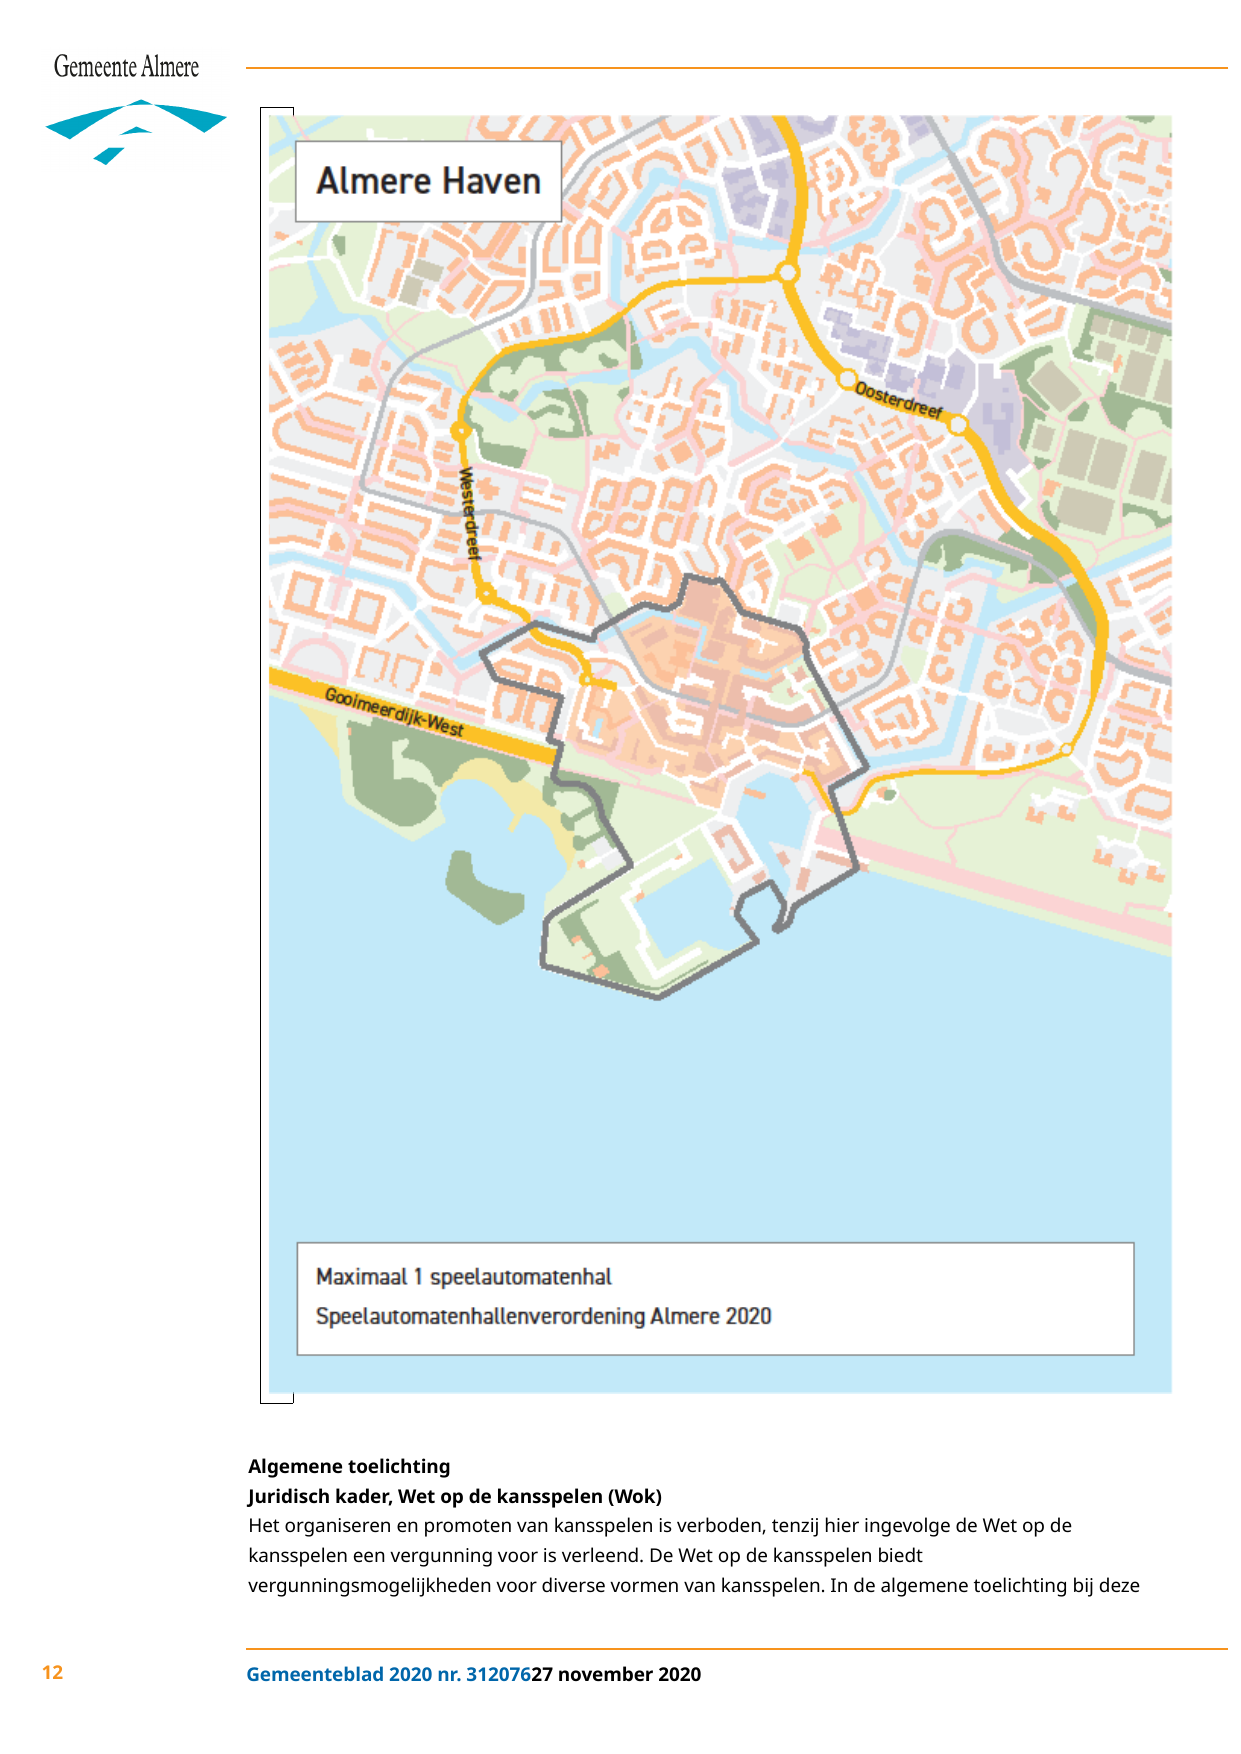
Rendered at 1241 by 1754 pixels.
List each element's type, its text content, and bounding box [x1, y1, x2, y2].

picture [268, 115, 1173, 1394]
text Juridisch kader, Wet op de kansspelen (Wok) [248, 1483, 1152, 1509]
text Het organiseren en promoten van kansspelen is verboden, tenzij hier ingevolge de Wet op de kansspelen een vergunning voor is verleend. De Wet op de kansspelen biedt vergunningsmogelijkheden voor diverse vormen van kansspelen. In de algemene toelichting bij deze [248, 1513, 1152, 1598]
text Algemene toelichting [248, 1453, 1152, 1479]
picture [41, 47, 231, 172]
